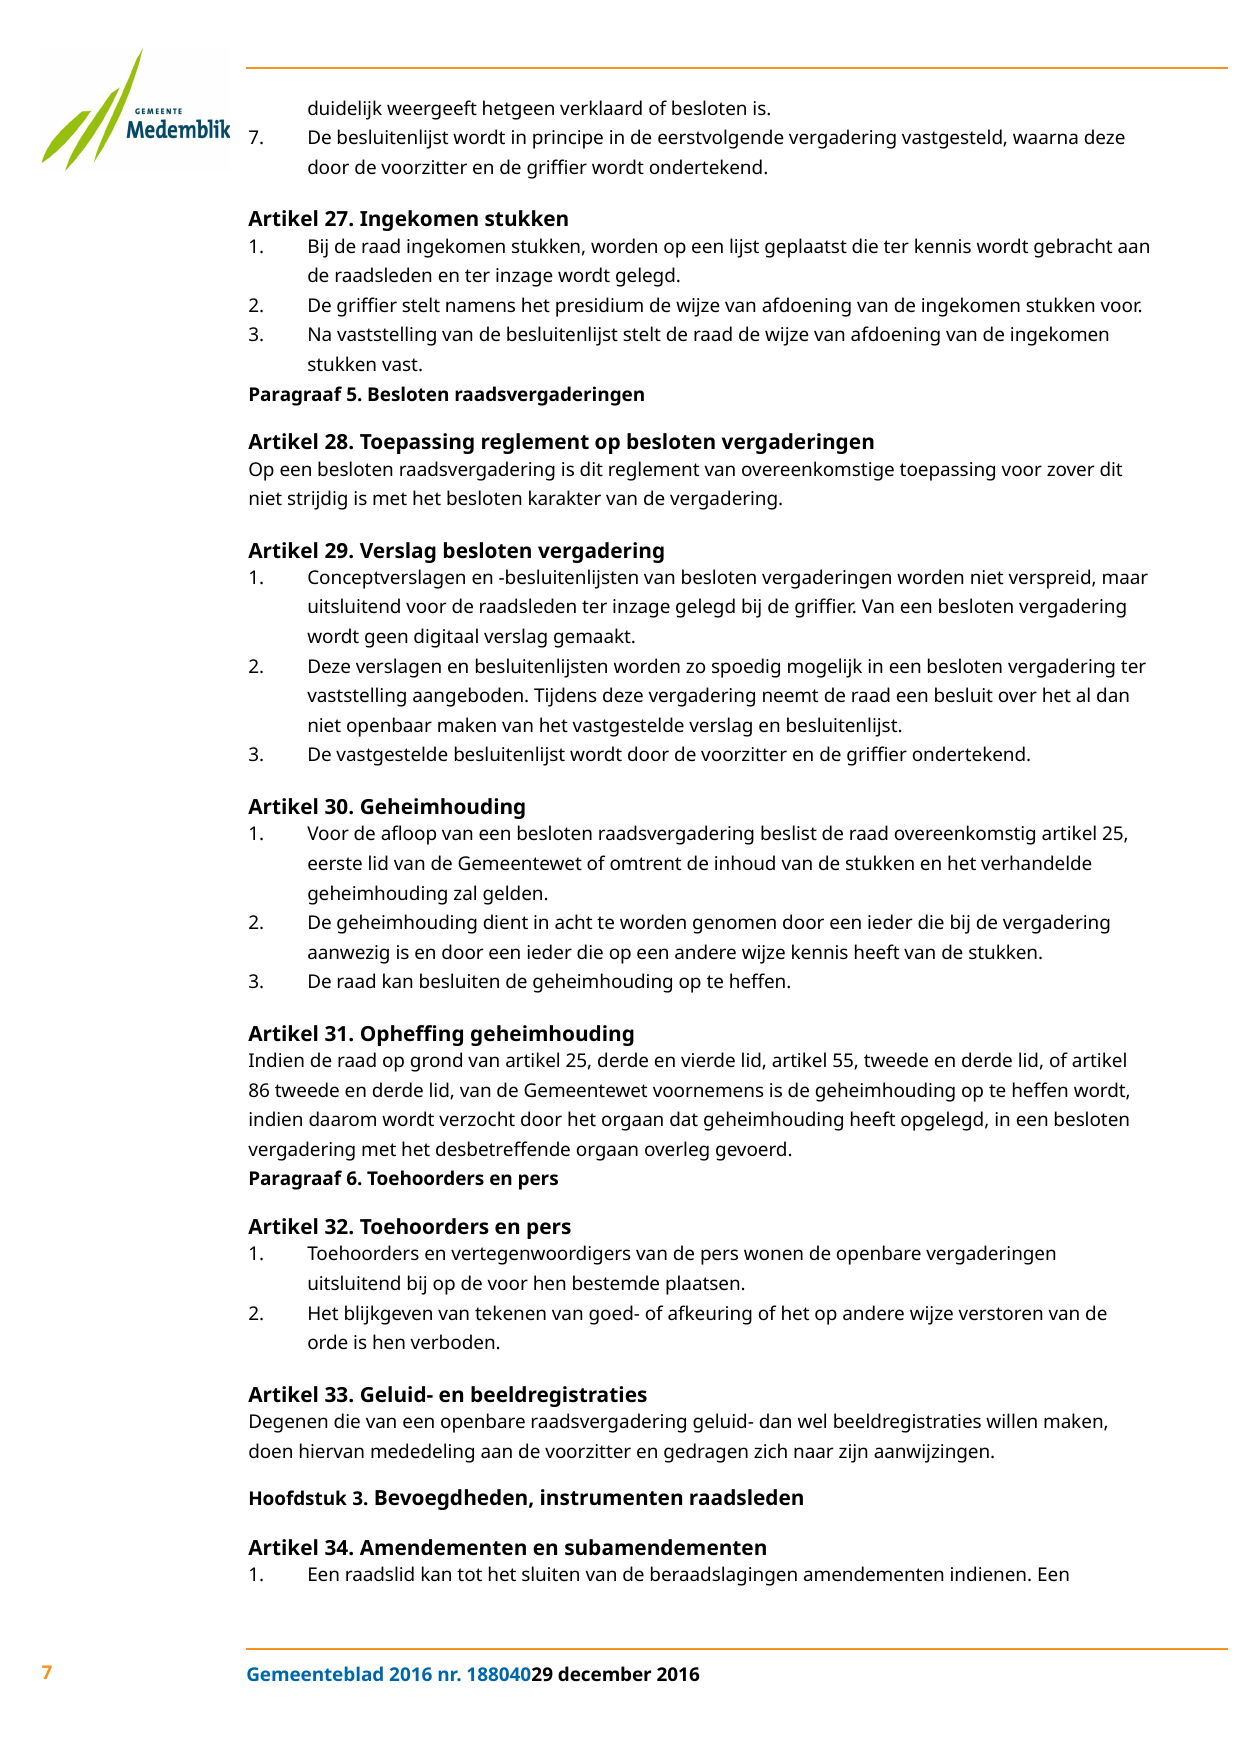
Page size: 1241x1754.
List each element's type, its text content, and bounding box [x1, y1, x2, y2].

text Artikel 32. Toehoorders en pers [248, 1212, 1152, 1241]
list Voor de afloop van een besloten raadsvergadering beslist de raad overeenkomstig artikel 25, eerste lid van de Gemeentewet of omtrent de inhoud van de stukken en het verhandelde geheimhouding zal gelden. [248, 821, 1152, 905]
list De geheimhouding dient in acht te worden genomen door een ieder die bij de vergadering aanwezig is en door een ieder die op een andere wijze kennis heeft van de stukken. [248, 909, 1152, 964]
text Artikel 30. Geheimhouding [248, 792, 1152, 821]
picture [41, 47, 231, 172]
list De besluitenlijst wordt in principe in de eerstvolgende vergadering vastgesteld, waarna deze door de voorzitter en de griffier wordt ondertekend. [248, 124, 1152, 180]
list De vastgestelde besluitenlijst wordt door de voorzitter en de griffier ondertekend. [248, 742, 1152, 767]
text Artikel 29. Verslag besloten vergadering [248, 536, 1152, 564]
text Artikel 33. Geluid- en beeldregistraties [248, 1380, 1152, 1408]
text Degenen die van een openbare raadsvergadering geluid- dan wel beeldregistraties willen maken, doen hiervan mededeling aan de voorzitter en gedragen zich naar zijn aanwijzingen. [248, 1408, 1152, 1463]
text Artikel 31. Opheffing geheimhouding [248, 1019, 1152, 1047]
list De griffier stelt namens het presidium de wijze van afdoening van de ingekomen stukken voor. [248, 292, 1152, 318]
list duidelijk weergeeft hetgeen verklaard of besloten is. [248, 95, 1152, 121]
text Indien de raad op grond van artikel 25, derde en vierde lid, artikel 55, tweede en derde lid, of artikel 86 tweede en derde lid, van de Gemeentewet voornemens is de geheimhouding op te heffen wordt, indien daarom wordt verzocht door het orgaan dat geheimhouding heeft opgelegd, in een besloten vergadering met het desbetreffende orgaan overleg gevoerd. [248, 1047, 1152, 1162]
list Toehoorders en vertegenwoordigers van de pers wonen de openbare vergaderingen uitsluitend bij op de voor hen bestemde plaatsen. [248, 1241, 1152, 1296]
list Een raadslid kan tot het sluiten van de beraadslagingen amendementen indienen. Een [248, 1561, 1152, 1587]
list Bij de raad ingekomen stukken, worden op een lijst geplaatst die ter kennis wordt gebracht aan de raadsleden en ter inzage wordt gelegd. [248, 233, 1152, 288]
text Artikel 34. Amendementen en subamendementen [248, 1533, 1152, 1561]
text Op een besloten raadsvergadering is dit reglement van overeenkomstige toepassing voor zover dit niet strijdig is met het besloten karakter van de vergadering. [248, 456, 1152, 511]
list Conceptverslagen en -besluitenlijsten van besloten vergaderingen worden niet verspreid, maar uitsluitend voor de raadsleden ter inzage gelegd bij de griffier. Van een besloten vergadering wordt geen digitaal verslag gemaakt. [248, 564, 1152, 649]
text Artikel 27. Ingekomen stukken [248, 204, 1152, 233]
list De raad kan besluiten de geheimhouding op te heffen. [248, 968, 1152, 994]
list Na vaststelling van de besluitenlijst stelt de raad de wijze van afdoening van de ingekomen stukken vast. [248, 322, 1152, 377]
list Deze verslagen en besluitenlijsten worden zo spoedig mogelijk in een besloten vergadering ter vaststelling aangeboden. Tijdens deze vergadering neemt de raad een besluit over het al dan niet openbaar maken van het vastgestelde verslag en besluitenlijst. [248, 653, 1152, 738]
text Artikel 28. Toepassing reglement op besloten vergaderingen [248, 427, 1152, 456]
text Hoofdstuk 3. Bevoegdheden, instrumenten raadsleden [248, 1483, 1152, 1512]
list Het blijkgeven van tekenen van goed- of afkeuring of het op andere wijze verstoren van de orde is hen verboden. [248, 1300, 1152, 1355]
text Paragraaf 5. Besloten raadsvergaderingen [248, 381, 1152, 406]
text Paragraaf 6. Toehoorders en pers [248, 1166, 1152, 1191]
